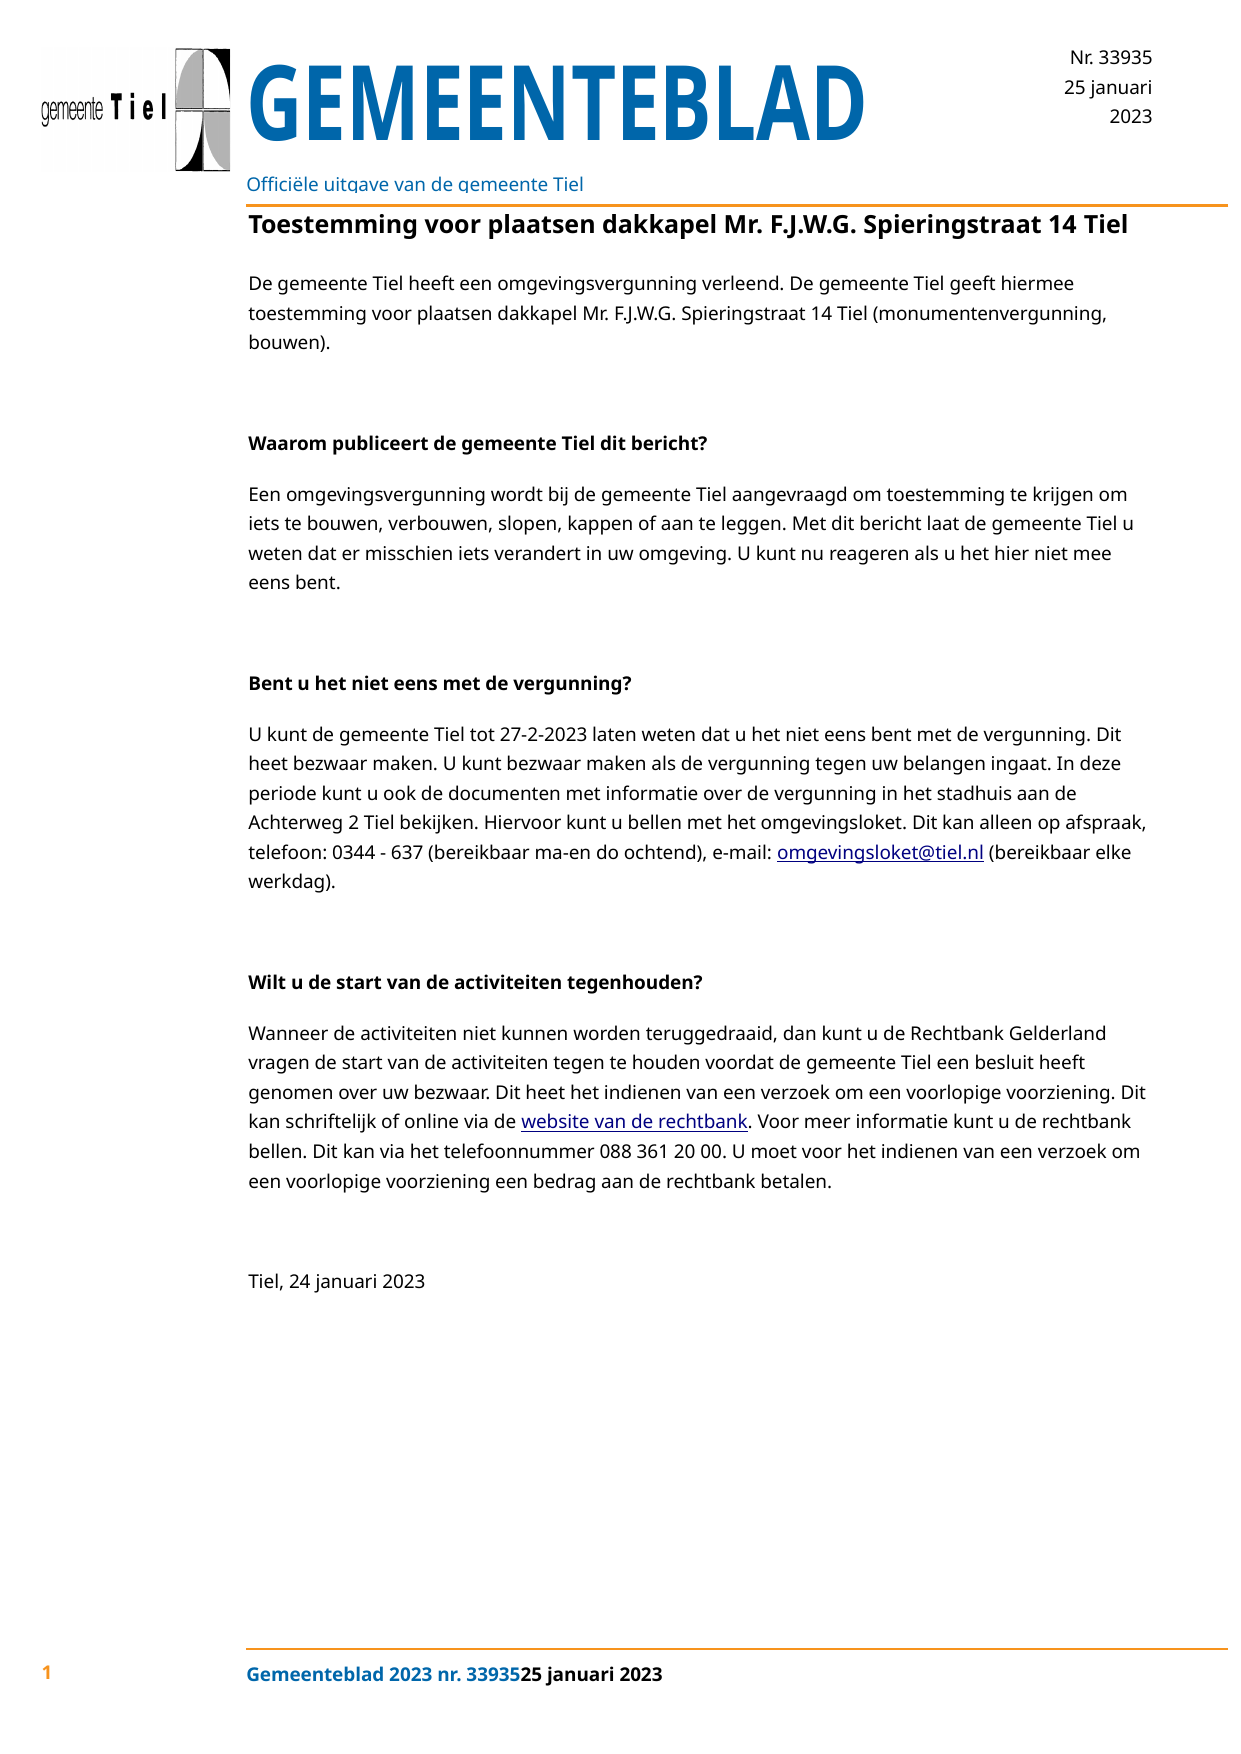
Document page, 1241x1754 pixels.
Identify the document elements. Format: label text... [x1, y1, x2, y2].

text De gemeente Tiel heeft een omgevingsvergunning verleend. De gemeente Tiel geeft hiermee toestemming voor plaatsen dakkapel Mr. F.J.W.G. Spieringstraat 14 Tiel (monumentenvergunning, bouwen). [248, 270, 1152, 355]
text Tiel, 24 januari 2023 [248, 1269, 1152, 1294]
text Toestemming voor plaatsen dakkapel Mr. F.J.W.G. Spieringstraat 14 Tiel [248, 207, 1152, 241]
text Wilt u de start van de activiteiten tegenhouden? [248, 969, 1152, 995]
text U kunt de gemeente Tiel tot 27-2-2023 laten weten dat u het niet eens bent met de vergunning. Dit heet bezwaar maken. U kunt bezwaar maken als de vergunning tegen uw belangen ingaat. In deze periode kunt u ook de documenten met informatie over de vergunning in het stadhuis aan de Achterweg 2 Tiel bekijken. Hiervoor kunt u bellen met het omgevingsloket. Dit kan alleen op afspraak, telefoon: 0344 - 637 (bereikbaar ma-en do ochtend), e-mail: omgevingsloket@tiel.nl (bereikbaar elke werkdag). [248, 721, 1152, 894]
text Een omgevingsvergunning wordt bij de gemeente Tiel aangevraagd om toestemming te krijgen om iets te bouwen, verbouwen, slopen, kappen of aan te leggen. Met dit bericht laat de gemeente Tiel u weten dat er misschien iets verandert in uw omgeving. U kunt nu reageren als u het hier niet mee eens bent. [248, 481, 1152, 595]
text Wanneer de activiteiten niet kunnen worden teruggedraaid, dan kunt u de Rechtbank Gelderland vragen de start van de activiteiten tegen te houden voordat de gemeente Tiel een besluit heeft genomen over uw bezwaar. Dit heet het indienen van een verzoek om een voorlopige voorziening. Dit kan schriftelijk of online via de website van de rechtbank. Voor meer informatie kunt u de rechtbank bellen. Dit kan via het telefoonnummer 088 361 20 00. U moet voor het indienen van een verzoek om een voorlopige voorziening een bedrag aan de rechtbank betalen. [248, 1020, 1152, 1193]
picture [41, 47, 231, 172]
text Bent u het niet eens met de vergunning? [248, 670, 1152, 696]
text Waarom publiceert de gemeente Tiel dit bericht? [248, 430, 1152, 456]
